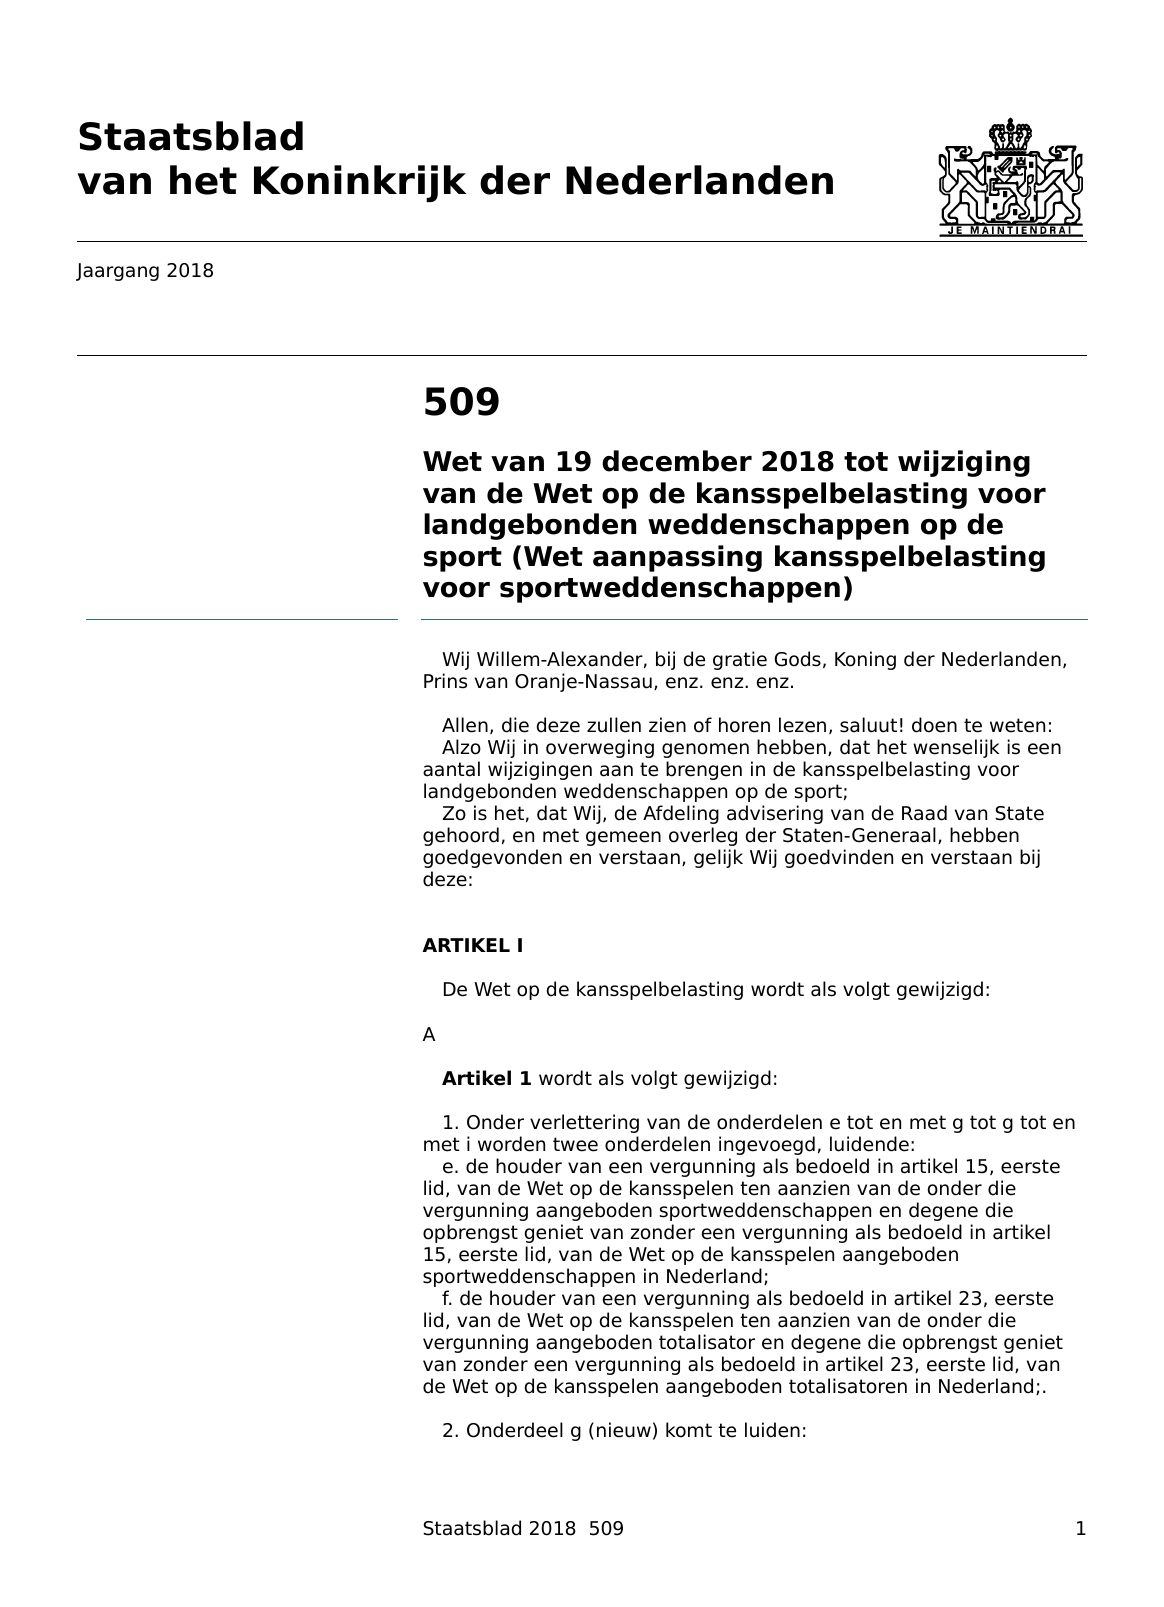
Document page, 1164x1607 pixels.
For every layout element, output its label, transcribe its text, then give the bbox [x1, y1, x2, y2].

text Wij Willem-Alexander, bij de gratie Gods, Koning der Nederlanden, Prins van Oranje-Nassau, enz. enz. enz. [422, 649, 1087, 693]
text f. de houder van een vergunning als bedoeld in artikel 23, eerste lid, van de Wet op de kansspelen ten aanzien van de onder die vergunning aangeboden totalisator en degene die opbrengst geniet van zonder een vergunning als bedoeld in artikel 23, eerste lid, van de Wet op de kansspelen aangeboden totalisatoren in Nederland;. [422, 1288, 1087, 1397]
table_header [886, 100, 1087, 241]
text Wet van 19 december 2018 tot wijziging van de Wet op de kansspelbelasting voor landgebonden weddenschappen op de sport (Wet aanpassing kansspelbelasting voor sportweddenschappen) [422, 447, 1087, 604]
text Allen, die deze zullen zien of horen lezen, saluut! doen te weten: [422, 715, 1087, 737]
text 1. Onder verlettering van de onderdelen e tot en met g tot g tot en met i worden twee onderdelen ingevoegd, luidende: [422, 1112, 1087, 1156]
table_cell Jaargang 2018 [77, 242, 1087, 355]
text e. de houder van een vergunning als bedoeld in artikel 15, eerste lid, van de Wet op de kansspelen ten aanzien van de onder die vergunning aangeboden sportweddenschappen en degene die opbrengst geniet van zonder een vergunning als bedoeld in artikel 15, eerste lid, van de Wet op de kansspelen aangeboden sportweddenschappen in Nederland; [422, 1156, 1087, 1288]
table_header Staatsblad van het Koninkrijk der Nederlanden [77, 100, 886, 241]
text Zo is het, dat Wij, de Afdeling advisering van de Raad van State gehoord, en met gemeen overleg der Staten-Generaal, hebben goedgevonden en verstaan, gelijk Wij goedvinden en verstaan bij deze: [422, 803, 1087, 891]
text Artikel 1 wordt als volgt gewijzigd: [422, 1068, 1087, 1089]
subtitle ARTIKEL I [422, 935, 1087, 957]
text De Wet op de kansspelbelasting wordt als volgt gewijzigd: [422, 979, 1087, 1001]
subtitle 509 [422, 381, 1087, 424]
text Alzo Wij in overweging genomen hebben, dat het wenselijk is een aantal wijzigingen aan te brengen in de kansspelbelasting voor landgebonden weddenschappen op de sport; [422, 737, 1087, 803]
text A [422, 1023, 1087, 1045]
text 2. Onderdeel g (nieuw) komt te luiden: [422, 1420, 1087, 1442]
picture [936, 115, 1087, 240]
